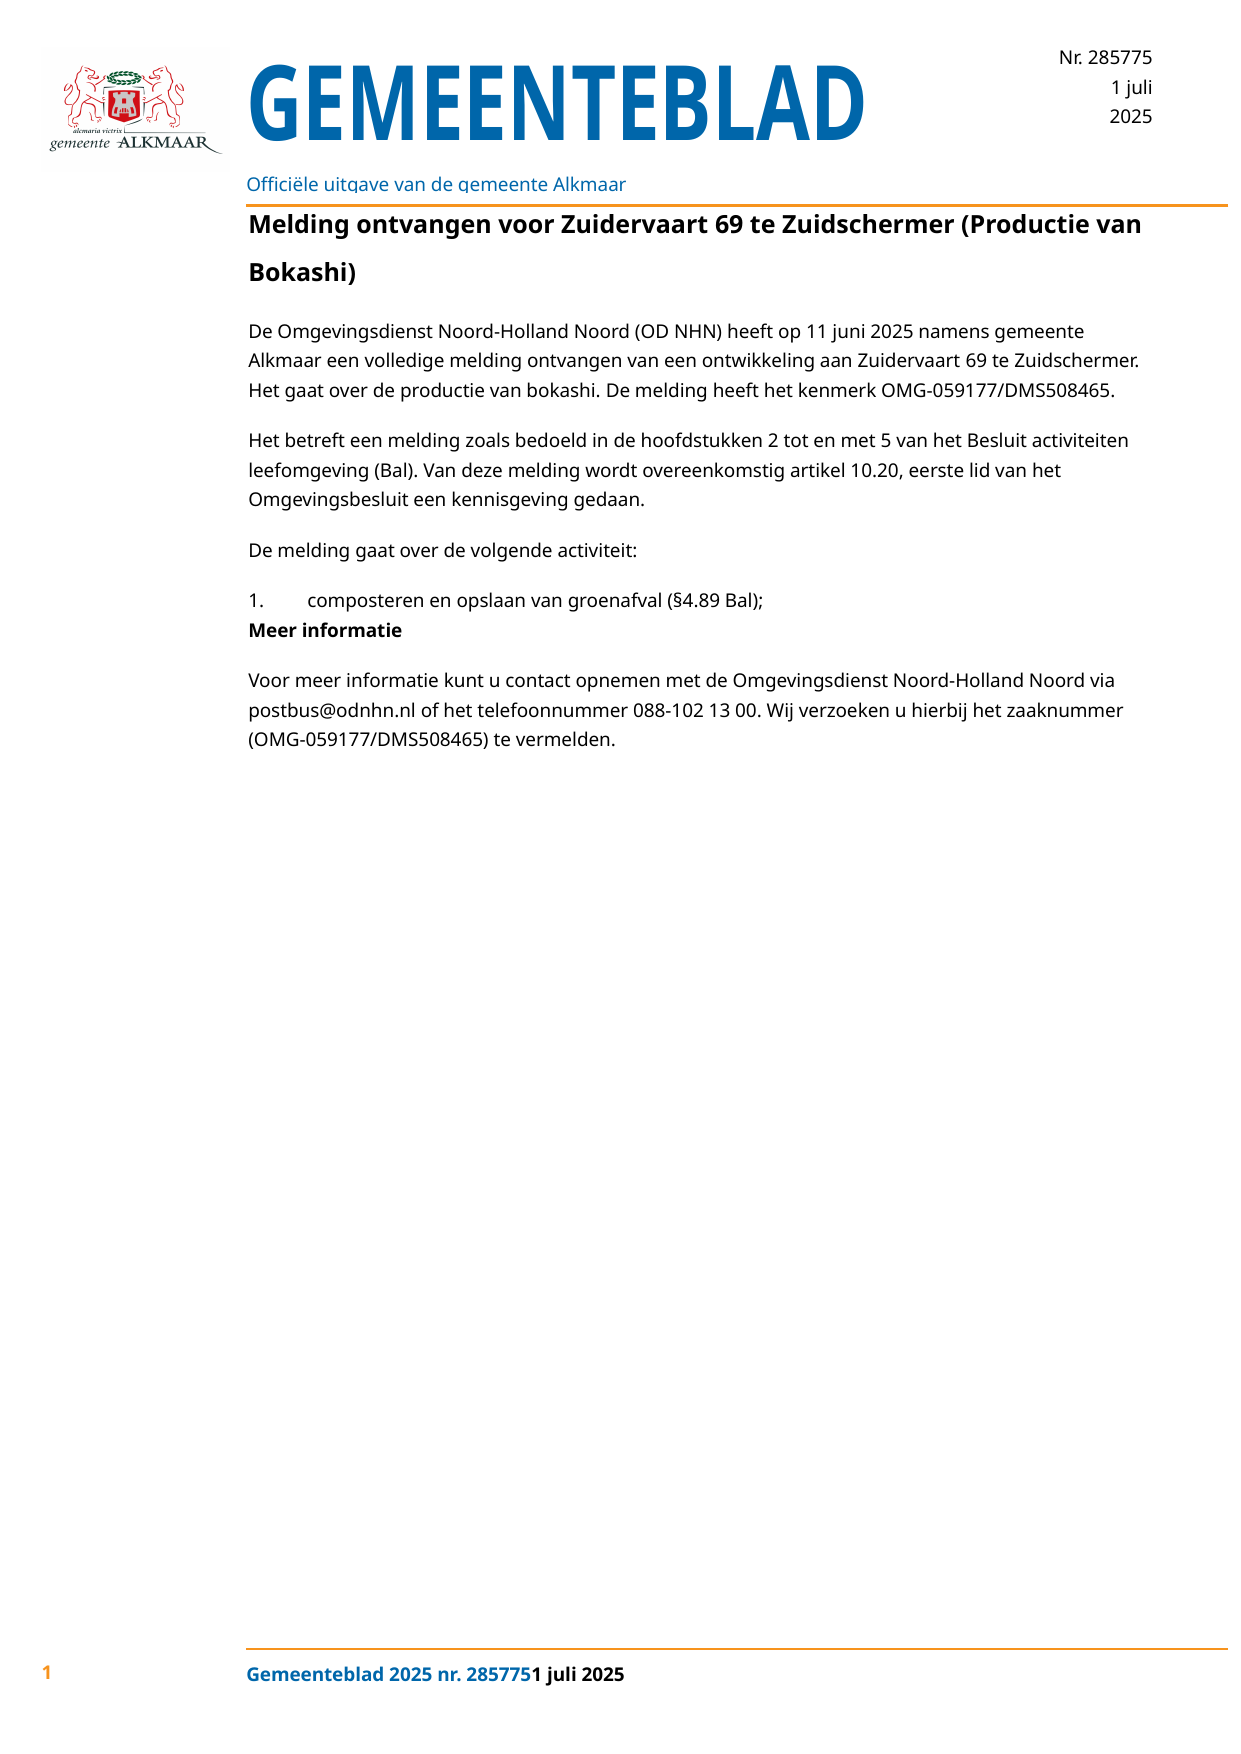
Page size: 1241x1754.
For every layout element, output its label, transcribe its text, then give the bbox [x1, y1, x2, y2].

text Voor meer informatie kunt u contact opnemen met de Omgevingsdienst Noord-Holland Noord via postbus@odnhn.nl of het telefoonnummer 088-102 13 00. Wij verzoeken u hierbij het zaaknummer (OMG-059177/DMS508465) te vermelden. [248, 667, 1152, 752]
list composteren en opslaan van groenafval (§4.89 Bal); [248, 587, 1152, 613]
text Melding ontvangen voor Zuidervaart 69 te Zuidschermer (Productie van Bokashi) [248, 207, 1152, 288]
text Het betreft een melding zoals bedoeld in de hoofdstukken 2 tot en met 5 van het Besluit activiteiten leefomgeving (Bal). Van deze melding wordt overeenkomstig artikel 10.20, eerste lid van het Omgevingsbesluit een kennisgeving gedaan. [248, 427, 1152, 512]
text Meer informatie [248, 617, 1152, 643]
picture [41, 47, 231, 172]
text De melding gaat over de volgende activiteit: [248, 537, 1152, 563]
text De Omgevingsdienst Noord-Holland Noord (OD NHN) heeft op 11 juni 2025 namens gemeente Alkmaar een volledige melding ontvangen van een ontwikkeling aan Zuidervaart 69 te Zuidschermer. Het gaat over de productie van bokashi. De melding heeft het kenmerk OMG-059177/DMS508465. [248, 318, 1152, 403]
